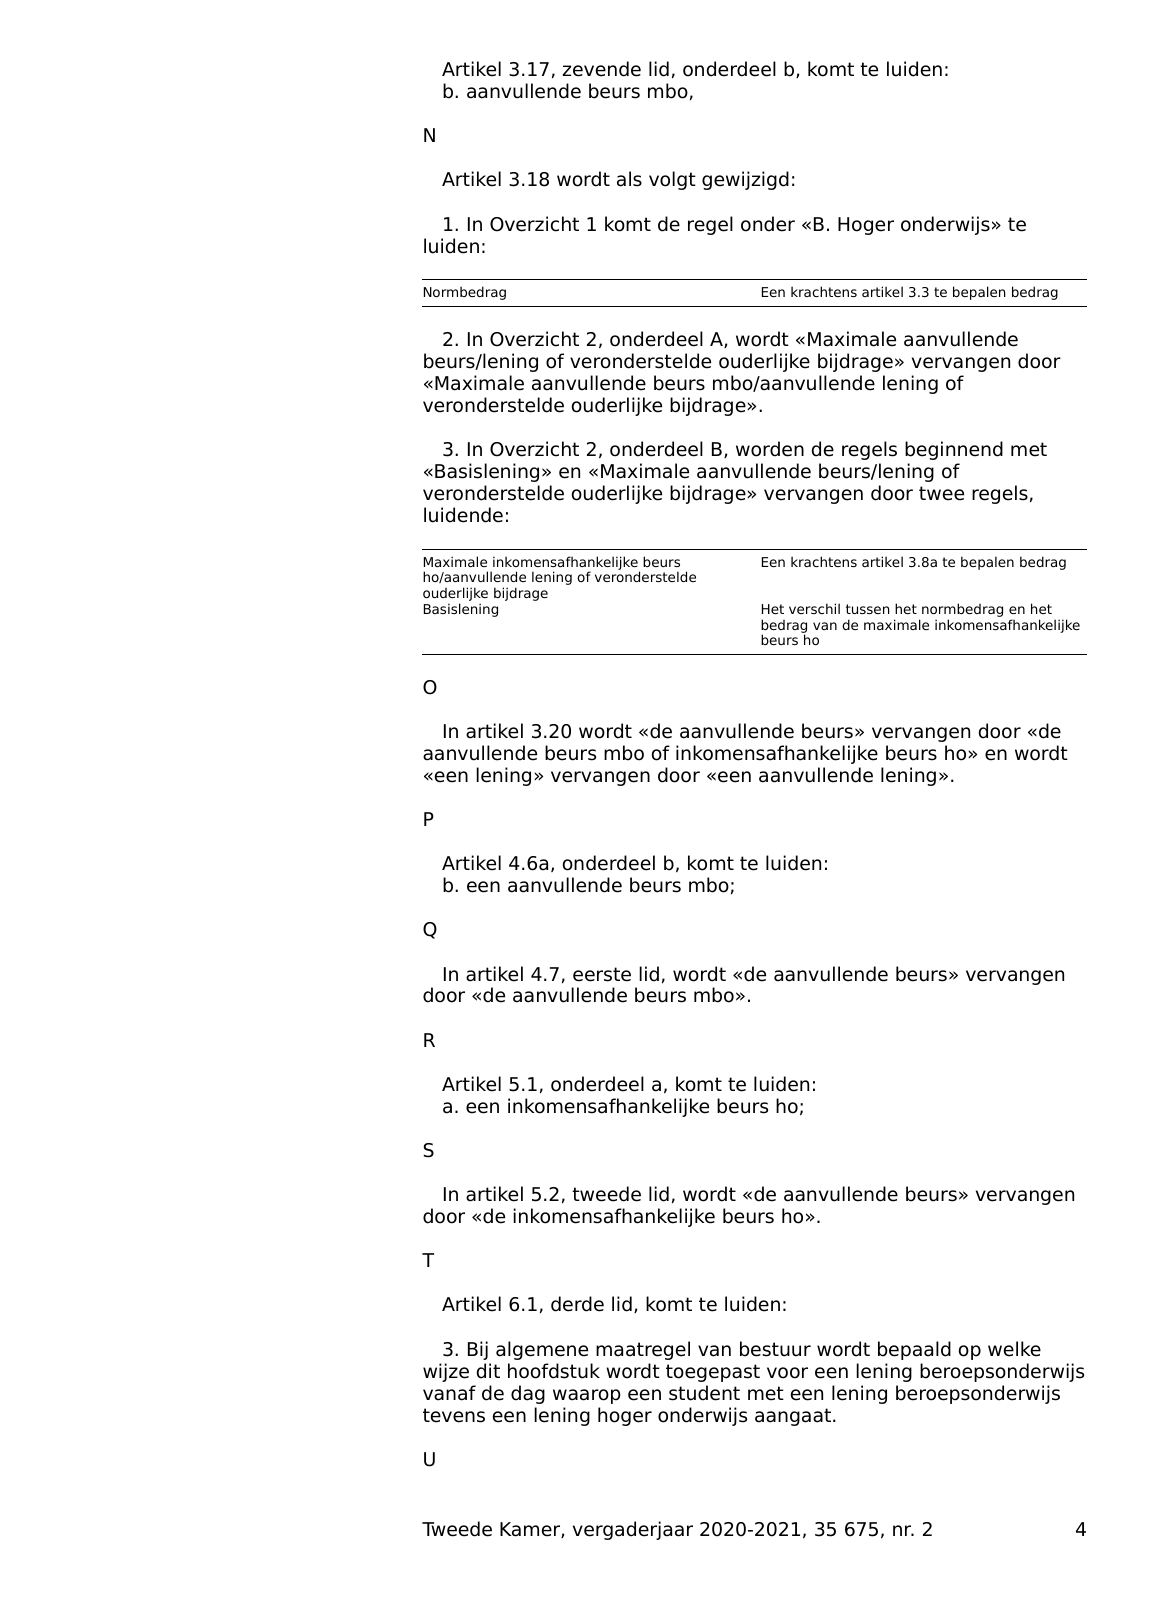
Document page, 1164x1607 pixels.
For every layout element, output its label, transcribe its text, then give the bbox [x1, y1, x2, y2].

text a. een inkomensafhankelijke beurs ho; [422, 1096, 1087, 1118]
text Artikel 4.6a, onderdeel b, komt te luiden: [422, 853, 1087, 875]
table_cell Basislening [422, 602, 754, 653]
table_cell Het verschil tussen het normbedrag en het bedrag van de maximale inkomensafhankelijke beurs ho [754, 602, 1087, 653]
text b. een aanvullende beurs mbo; [422, 875, 1087, 897]
text T [422, 1250, 1087, 1272]
table_header Een krachtens artikel 3.8a te bepalen bedrag [754, 550, 1087, 602]
text 3. In Overzicht 2, onderdeel B, worden de regels beginnend met «Basislening» en «Maximale aanvullende beurs/lening of veronderstelde ouderlijke bijdrage» vervangen door twee regels, luidende: [422, 439, 1087, 527]
text In artikel 5.2, tweede lid, wordt «de aanvullende beurs» vervangen door «de inkomensafhankelijke beurs ho». [422, 1184, 1087, 1228]
text 1. In Overzicht 1 komt de regel onder «B. Hoger onderwijs» te luiden: [422, 213, 1087, 257]
text R [422, 1029, 1087, 1052]
text Q [422, 919, 1087, 941]
text In artikel 4.7, eerste lid, wordt «de aanvullende beurs» vervangen door «de aanvullende beurs mbo». [422, 963, 1087, 1007]
text S [422, 1140, 1087, 1162]
table_header Maximale inkomensafhankelijke beurs ho/aanvullende lening of veronderstelde ouderlijke bijdrage [422, 550, 754, 602]
text Artikel 3.18 wordt als volgt gewijzigd: [422, 169, 1087, 191]
text b. aanvullende beurs mbo, [422, 81, 1087, 103]
text 2. In Overzicht 2, onderdeel A, wordt «Maximale aanvullende beurs/lening of veronderstelde ouderlijke bijdrage» vervangen door «Maximale aanvullende beurs mbo/aanvullende lening of veronderstelde ouderlijke bijdrage». [422, 329, 1087, 417]
text Artikel 3.17, zevende lid, onderdeel b, komt te luiden: [422, 59, 1087, 81]
text Artikel 5.1, onderdeel a, komt te luiden: [422, 1074, 1087, 1096]
text 3. Bij algemene maatregel van bestuur wordt bepaald op welke wijze dit hoofdstuk wordt toegepast voor een lening beroepsonderwijs vanaf de dag waarop een student met een lening beroepsonderwijs tevens een lening hoger onderwijs aangaat. [422, 1338, 1087, 1426]
text U [422, 1449, 1087, 1471]
text In artikel 3.20 wordt «de aanvullende beurs» vervangen door «de aanvullende beurs mbo of inkomensafhankelijke beurs ho» en wordt «een lening» vervangen door «een aanvullende lening». [422, 721, 1087, 787]
table_header Normbedrag [422, 280, 754, 306]
text Artikel 6.1, derde lid, komt te luiden: [422, 1294, 1087, 1316]
text O [422, 677, 1087, 699]
text N [422, 125, 1087, 147]
table_header Een krachtens artikel 3.3 te bepalen bedrag [754, 280, 1087, 306]
text P [422, 809, 1087, 831]
